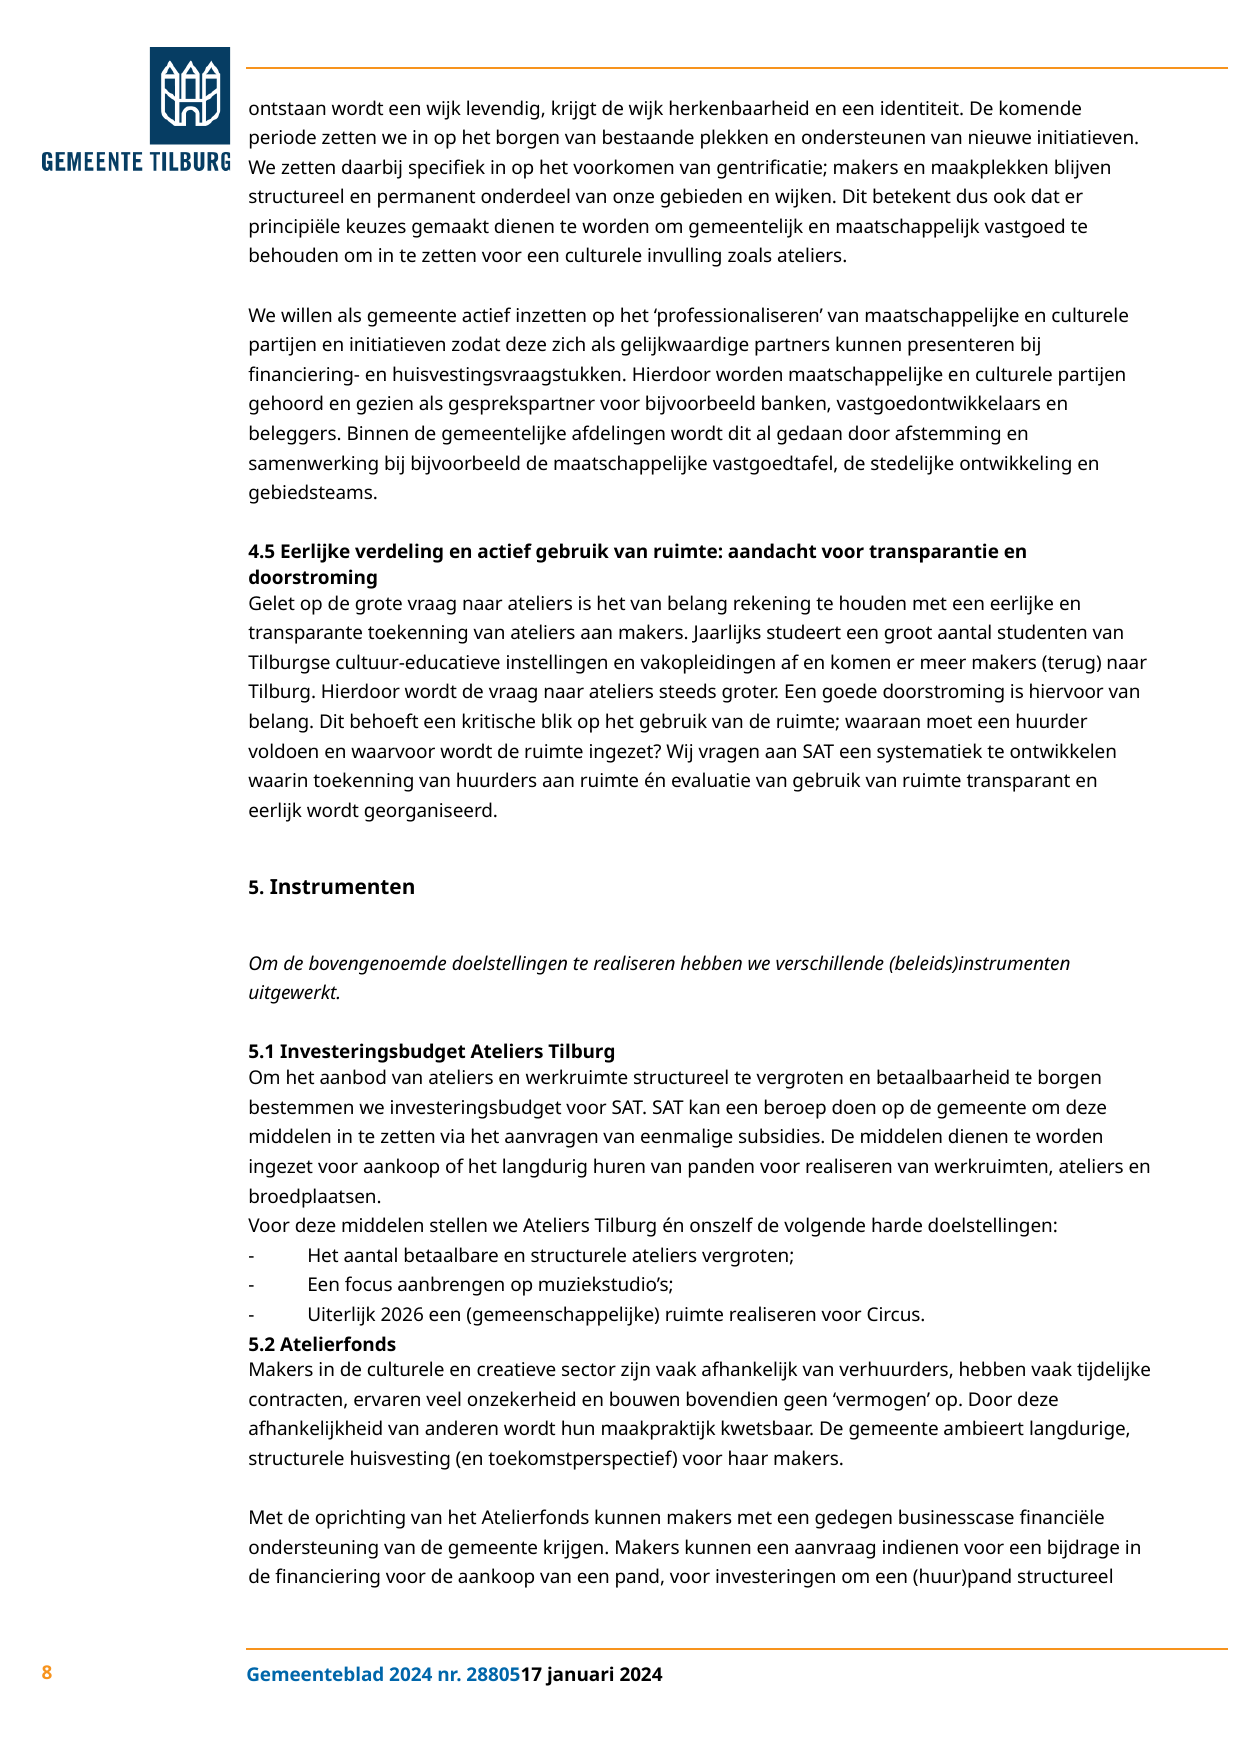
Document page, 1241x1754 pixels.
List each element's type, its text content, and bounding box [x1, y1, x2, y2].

list Uiterlijk 2026 een (gemeenschappelijke) ruimte realiseren voor Circus. [248, 1301, 1152, 1327]
picture [41, 47, 231, 172]
text Om het aanbod van ateliers en werkruimte structureel te vergroten en betaalbaarheid te borgen bestemmen we investeringsbudget voor SAT. SAT kan een beroep doen op de gemeente om deze middelen in te zetten via het aanvragen van eenmalige subsidies. De middelen dienen te worden ingezet voor aankoop of het langdurig huren van panden voor realiseren van werkruimten, ateliers en broedplaatsen. [248, 1064, 1152, 1208]
text Met de oprichting van het Atelierfonds kunnen makers met een gedegen businesscase financiële ondersteuning van de gemeente krijgen. Makers kunnen een aanvraag indienen voor een bijdrage in de financiering voor de aankoop van een pand, voor investeringen om een (huur)pand structureel [248, 1504, 1152, 1589]
text We willen als gemeente actief inzetten op het ‘professionaliseren’ van maatschappelijke en culturele partijen en initiatieven zodat deze zich als gelijkwaardige partners kunnen presenteren bij financiering- en huisvestingsvraagstukken. Hierdoor worden maatschappelijke en culturele partijen gehoord en gezien als gesprekspartner voor bijvoorbeeld banken, vastgoedontwikkelaars en beleggers. Binnen de gemeentelijke afdelingen wordt dit al gedaan door afstemming en samenwerking bij bijvoorbeeld de maatschappelijke vastgoedtafel, de stedelijke ontwikkeling en gebiedsteams. [248, 302, 1152, 505]
list Het aantal betaalbare en structurele ateliers vergroten; [248, 1242, 1152, 1268]
text 5.2 Atelierfonds [248, 1331, 1152, 1356]
text ontstaan wordt een wijk levendig, krijgt de wijk herkenbaarheid en een identiteit. De komende periode zetten we in op het borgen van bestaande plekken en ondersteunen van nieuwe initiatieven. We zetten daarbij specifiek in op het voorkomen van gentrificatie; makers en maakplekken blijven structureel en permanent onderdeel van onze gebieden en wijken. Dit betekent dus ook dat er principiële keuzes gemaakt dienen te worden om gemeentelijk en maatschappelijk vastgoed te behouden om in te zetten voor een culturele invulling zoals ateliers. [248, 95, 1152, 268]
list Een focus aanbrengen op muziekstudio’s; [248, 1272, 1152, 1297]
text Makers in de culturele en creatieve sector zijn vaak afhankelijk van verhuurders, hebben vaak tijdelijke contracten, ervaren veel onzekerheid en bouwen bovendien geen ‘vermogen’ op. Door deze afhankelijkheid van anderen wordt hun maakpraktijk kwetsbaar. De gemeente ambieert langdurige, structurele huisvesting (en toekomstperspectief) voor haar makers. [248, 1356, 1152, 1471]
text 5. Instrumenten [248, 872, 1152, 901]
text Om de bovengenoemde doelstellingen te realiseren hebben we verschillende (beleids)instrumenten uitgewerkt. [248, 950, 1152, 1005]
text Voor deze middelen stellen we Ateliers Tilburg én onszelf de volgende harde doelstellingen: [248, 1212, 1152, 1238]
text 4.5 Eerlijke verdeling en actief gebruik van ruimte: aandacht voor transparantie en doorstroming [248, 538, 1152, 590]
text Gelet op de grote vraag naar ateliers is het van belang rekening te houden met een eerlijke en transparante toekenning van ateliers aan makers. Jaarlijks studeert een groot aantal studenten van Tilburgse cultuur-educatieve instellingen en vakopleidingen af en komen er meer makers (terug) naar Tilburg. Hierdoor wordt de vraag naar ateliers steeds groter. Een goede doorstroming is hiervoor van belang. Dit behoeft een kritische blik op het gebruik van de ruimte; waaraan moet een huurder voldoen en waarvoor wordt de ruimte ingezet? Wij vragen aan SAT een systematiek te ontwikkelen waarin toekenning van huurders aan ruimte én evaluatie van gebruik van ruimte transparant en eerlijk wordt georganiseerd. [248, 590, 1152, 823]
text 5.1 Investeringsbudget Ateliers Tilburg [248, 1039, 1152, 1064]
